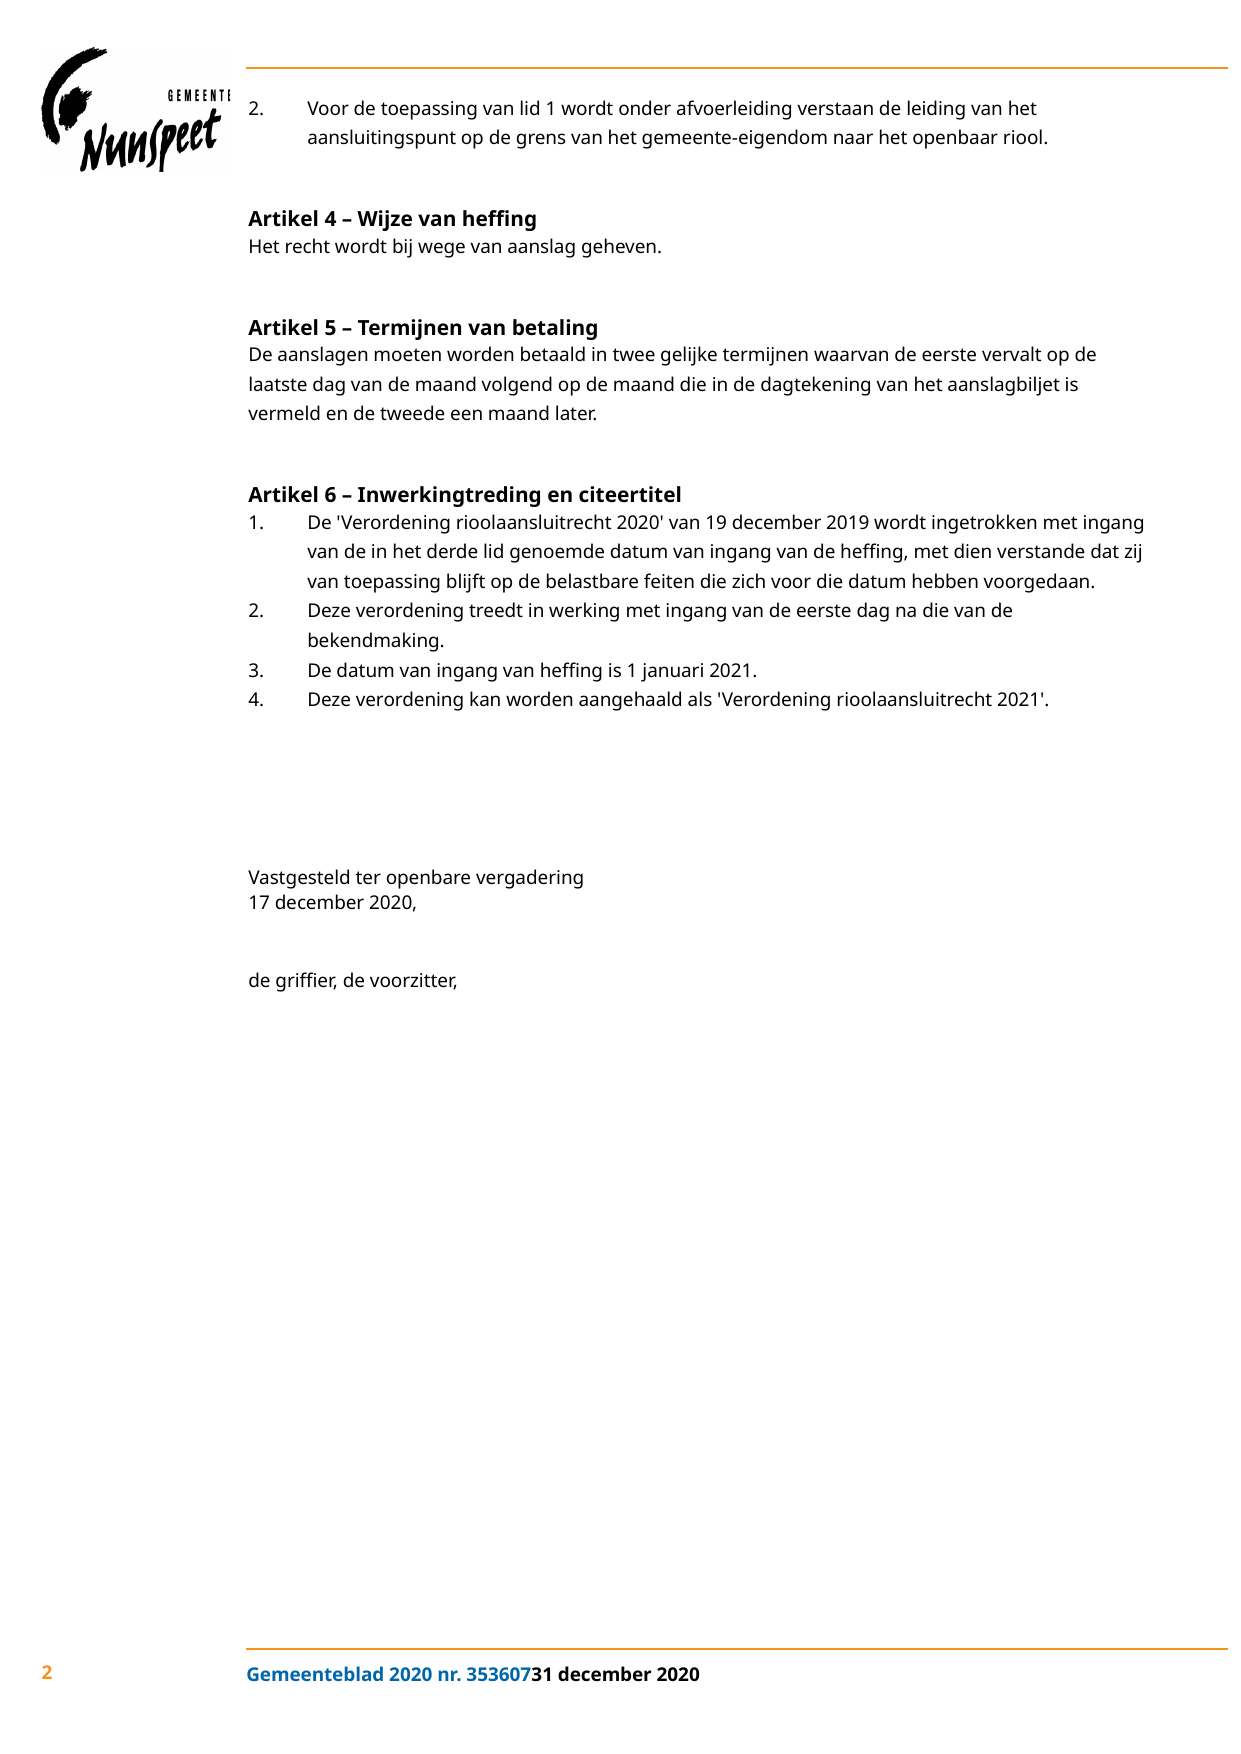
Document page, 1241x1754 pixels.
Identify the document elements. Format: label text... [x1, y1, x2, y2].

text De aanslagen moeten worden betaald in twee gelijke termijnen waarvan de eerste vervalt op de laatste dag van de maand volgend op de maand die in de dagtekening van het aanslagbiljet is vermeld en de tweede een maand later. [248, 341, 1152, 426]
text Het recht wordt bij wege van aanslag geheven. [248, 233, 1152, 258]
list De datum van ingang van heffing is 1 januari 2021. [248, 657, 1152, 682]
text Vastgesteld ter openbare vergadering [248, 864, 1152, 889]
list De 'Verordening rioolaansluitrecht 2020' van 19 december 2019 wordt ingetrokken met ingang van de in het derde lid genoemde datum van ingang van de heffing, met dien verstande dat zij van toepassing blijft op de belastbare feiten die zich voor die datum hebben voorgedaan. [248, 509, 1152, 594]
list Deze verordening kan worden aangehaald als 'Verordening rioolaansluitrecht 2021'. [248, 686, 1152, 712]
picture [41, 47, 231, 172]
text de griffier, de voorzitter, [248, 967, 1152, 992]
list Deze verordening treedt in werking met ingang van de eerste dag na die van de bekendmaking. [248, 598, 1152, 653]
text Artikel 5 – Termijnen van betaling [248, 313, 1152, 341]
text 17 december 2020, [248, 889, 1152, 915]
text Artikel 4 – Wijze van heffing [248, 204, 1152, 233]
text Artikel 6 – Inwerkingtreding en citeertitel [248, 480, 1152, 509]
list Voor de toepassing van lid 1 wordt onder afvoerleiding verstaan de leiding van het aansluitingspunt op de grens van het gemeente-eigendom naar het openbaar riool. [248, 95, 1152, 150]
